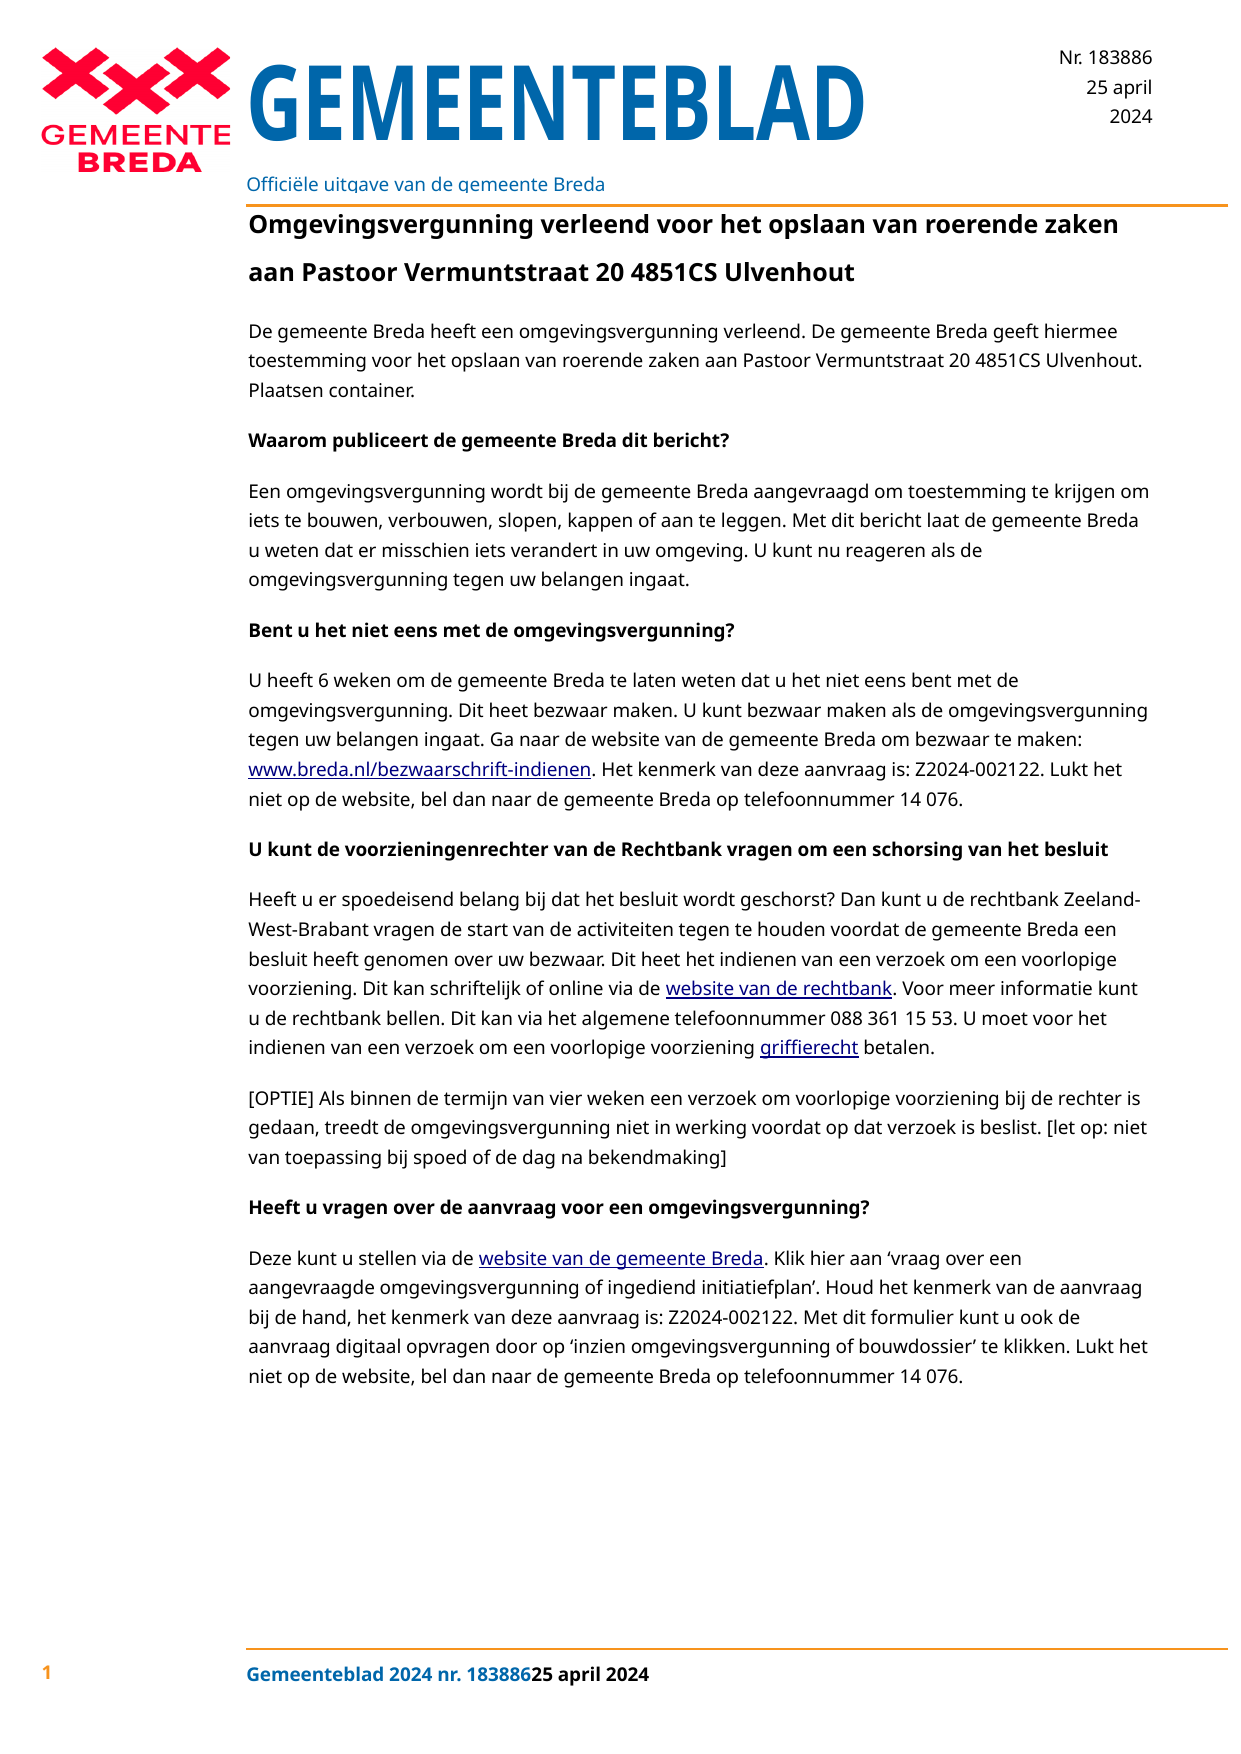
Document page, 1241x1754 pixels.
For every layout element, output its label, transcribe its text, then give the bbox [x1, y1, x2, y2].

picture [41, 47, 231, 172]
text [OPTIE] Als binnen de termijn van vier weken een verzoek om voorlopige voorziening bij de rechter is gedaan, treedt de omgevingsvergunning niet in werking voordat op dat verzoek is beslist. [let op: niet van toepassing bij spoed of de dag na bekendmaking] [248, 1085, 1152, 1170]
text De gemeente Breda heeft een omgevingsvergunning verleend. De gemeente Breda geeft hiermee toestemming voor het opslaan van roerende zaken aan Pastoor Vermuntstraat 20 4851CS Ulvenhout. Plaatsen container. [248, 318, 1152, 403]
text Deze kunt u stellen via de website van de gemeente Breda. Klik hier aan ‘vraag over een aangevraagde omgevingsvergunning of ingediend initiatiefplan’. Houd het kenmerk van de aanvraag bij de hand, het kenmerk van deze aanvraag is: Z2024-002122. Met dit formulier kunt u ook de aanvraag digitaal opvragen door op ‘inzien omgevingsvergunning of bouwdossier’ te klikken. Lukt het niet op de website, bel dan naar de gemeente Breda op telefoonnummer 14 076. [248, 1245, 1152, 1389]
text Bent u het niet eens met de omgevingsvergunning? [248, 617, 1152, 643]
text U kunt de voorzieningenrechter van de Rechtbank vragen om een schorsing van het besluit [248, 836, 1152, 862]
text Heeft u vragen over de aanvraag voor een omgevingsvergunning? [248, 1194, 1152, 1220]
text U heeft 6 weken om de gemeente Breda te laten weten dat u het niet eens bent met de omgevingsvergunning. Dit heet bezwaar maken. U kunt bezwaar maken als de omgevingsvergunning tegen uw belangen ingaat. Ga naar de website van de gemeente Breda om bezwaar te maken: www.breda.nl/bezwaarschrift-indienen. Het kenmerk van deze aanvraag is: Z2024-002122. Lukt het niet op de website, bel dan naar de gemeente Breda op telefoonnummer 14 076. [248, 667, 1152, 812]
text Omgevingsvergunning verleend voor het opslaan van roerende zaken aan Pastoor Vermuntstraat 20 4851CS Ulvenhout [248, 207, 1152, 288]
text Heeft u er spoedeisend belang bij dat het besluit wordt geschorst? Dan kunt u de rechtbank Zeeland-West-Brabant vragen de start van de activiteiten tegen te houden voordat de gemeente Breda een besluit heeft genomen over uw bezwaar. Dit heet het indienen van een verzoek om een voorlopige voorziening. Dit kan schriftelijk of online via de website van de rechtbank. Voor meer informatie kunt u de rechtbank bellen. Dit kan via het algemene telefoonnummer 088 361 15 53. U moet voor het indienen van een verzoek om een voorlopige voorziening griffierecht betalen. [248, 887, 1152, 1060]
text Een omgevingsvergunning wordt bij de gemeente Breda aangevraagd om toestemming te krijgen om iets te bouwen, verbouwen, slopen, kappen of aan te leggen. Met dit bericht laat de gemeente Breda u weten dat er misschien iets verandert in uw omgeving. U kunt nu reageren als de omgevingsvergunning tegen uw belangen ingaat. [248, 478, 1152, 592]
text Waarom publiceert de gemeente Breda dit bericht? [248, 427, 1152, 453]
